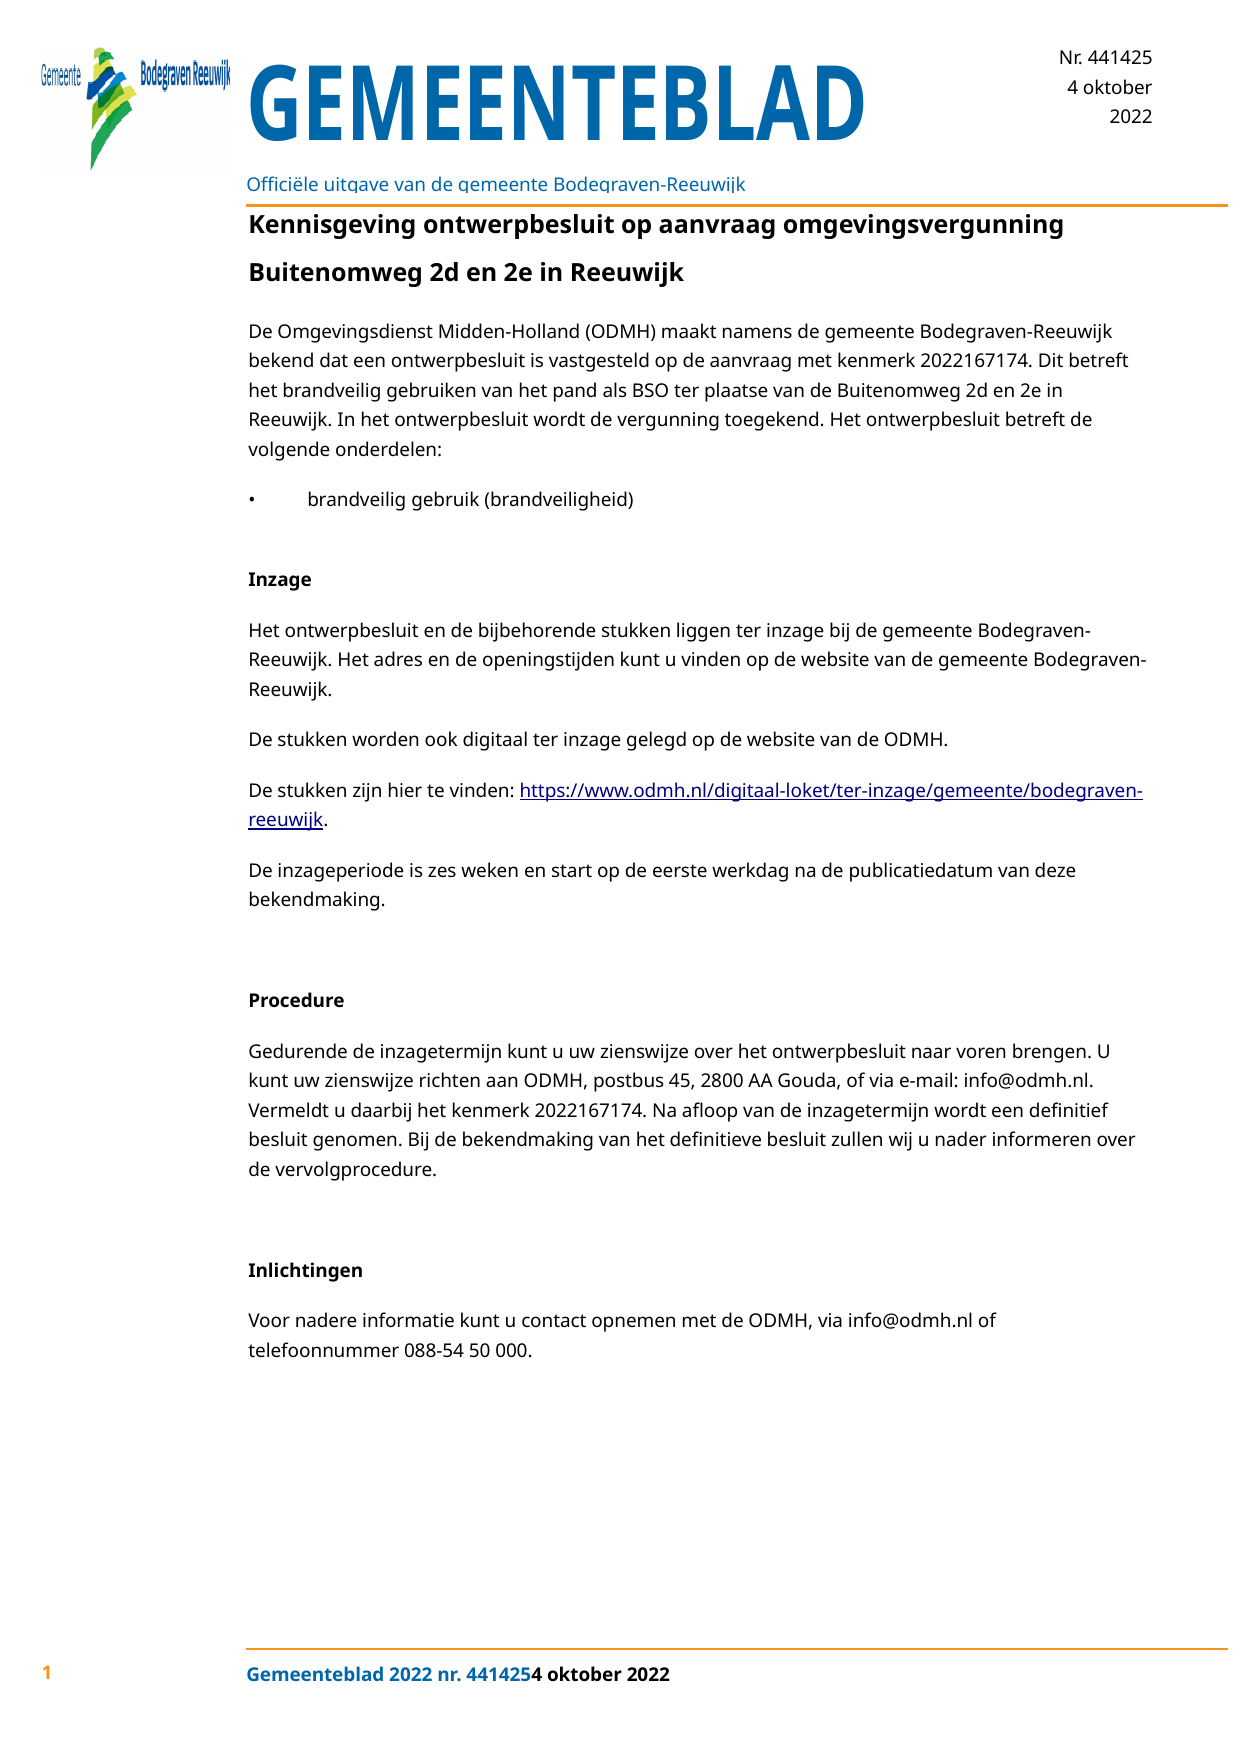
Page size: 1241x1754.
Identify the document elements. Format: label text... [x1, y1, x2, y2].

text Gedurende de inzagetermijn kunt u uw zienswijze over het ontwerpbesluit naar voren brengen. U kunt uw zienswijze richten aan ODMH, postbus 45, 2800 AA Gouda, of via e-mail: info@odmh.nl. Vermeldt u daarbij het kenmerk 2022167174. Na afloop van de inzagetermijn wordt een definitief besluit genomen. Bij de bekendmaking van het definitieve besluit zullen wij u nader informeren over de vervolgprocedure. [248, 1038, 1152, 1182]
text Inzage [248, 567, 1152, 592]
list brandveilig gebruik (brandveiligheid) [248, 487, 1152, 512]
text Kennisgeving ontwerpbesluit op aanvraag omgevingsvergunning Buitenomweg 2d en 2e in Reeuwijk [248, 207, 1152, 288]
picture [41, 47, 231, 172]
text De Omgevingsdienst Midden-Holland (ODMH) maakt namens de gemeente Bodegraven-Reeuwijk bekend dat een ontwerpbesluit is vastgesteld op de aanvraag met kenmerk 2022167174. Dit betreft het brandveilig gebruiken van het pand als BSO ter plaatse van de Buitenomweg 2d en 2e in Reeuwijk. In het ontwerpbesluit wordt de vergunning toegekend. Het ontwerpbesluit betreft de volgende onderdelen: [248, 318, 1152, 462]
text Inlichtingen [248, 1257, 1152, 1283]
text Voor nadere informatie kunt u contact opnemen met de ODMH, via info@odmh.nl of telefoonnummer 088-54 50 000. [248, 1307, 1152, 1363]
text Procedure [248, 987, 1152, 1013]
text De inzageperiode is zes weken en start op de eerste werkdag na de publicatiedatum van deze bekendmaking. [248, 857, 1152, 912]
text De stukken worden ook digitaal ter inzage gelegd op de website van de ODMH. [248, 727, 1152, 752]
text De stukken zijn hier te vinden: https://www.odmh.nl/digitaal-loket/ter-inzage/gemeente/bodegraven-reeuwijk. [248, 777, 1152, 832]
text Het ontwerpbesluit en de bijbehorende stukken liggen ter inzage bij de gemeente Bodegraven-Reeuwijk. Het adres en de openingstijden kunt u vinden op de website van de gemeente Bodegraven-Reeuwijk. [248, 617, 1152, 702]
